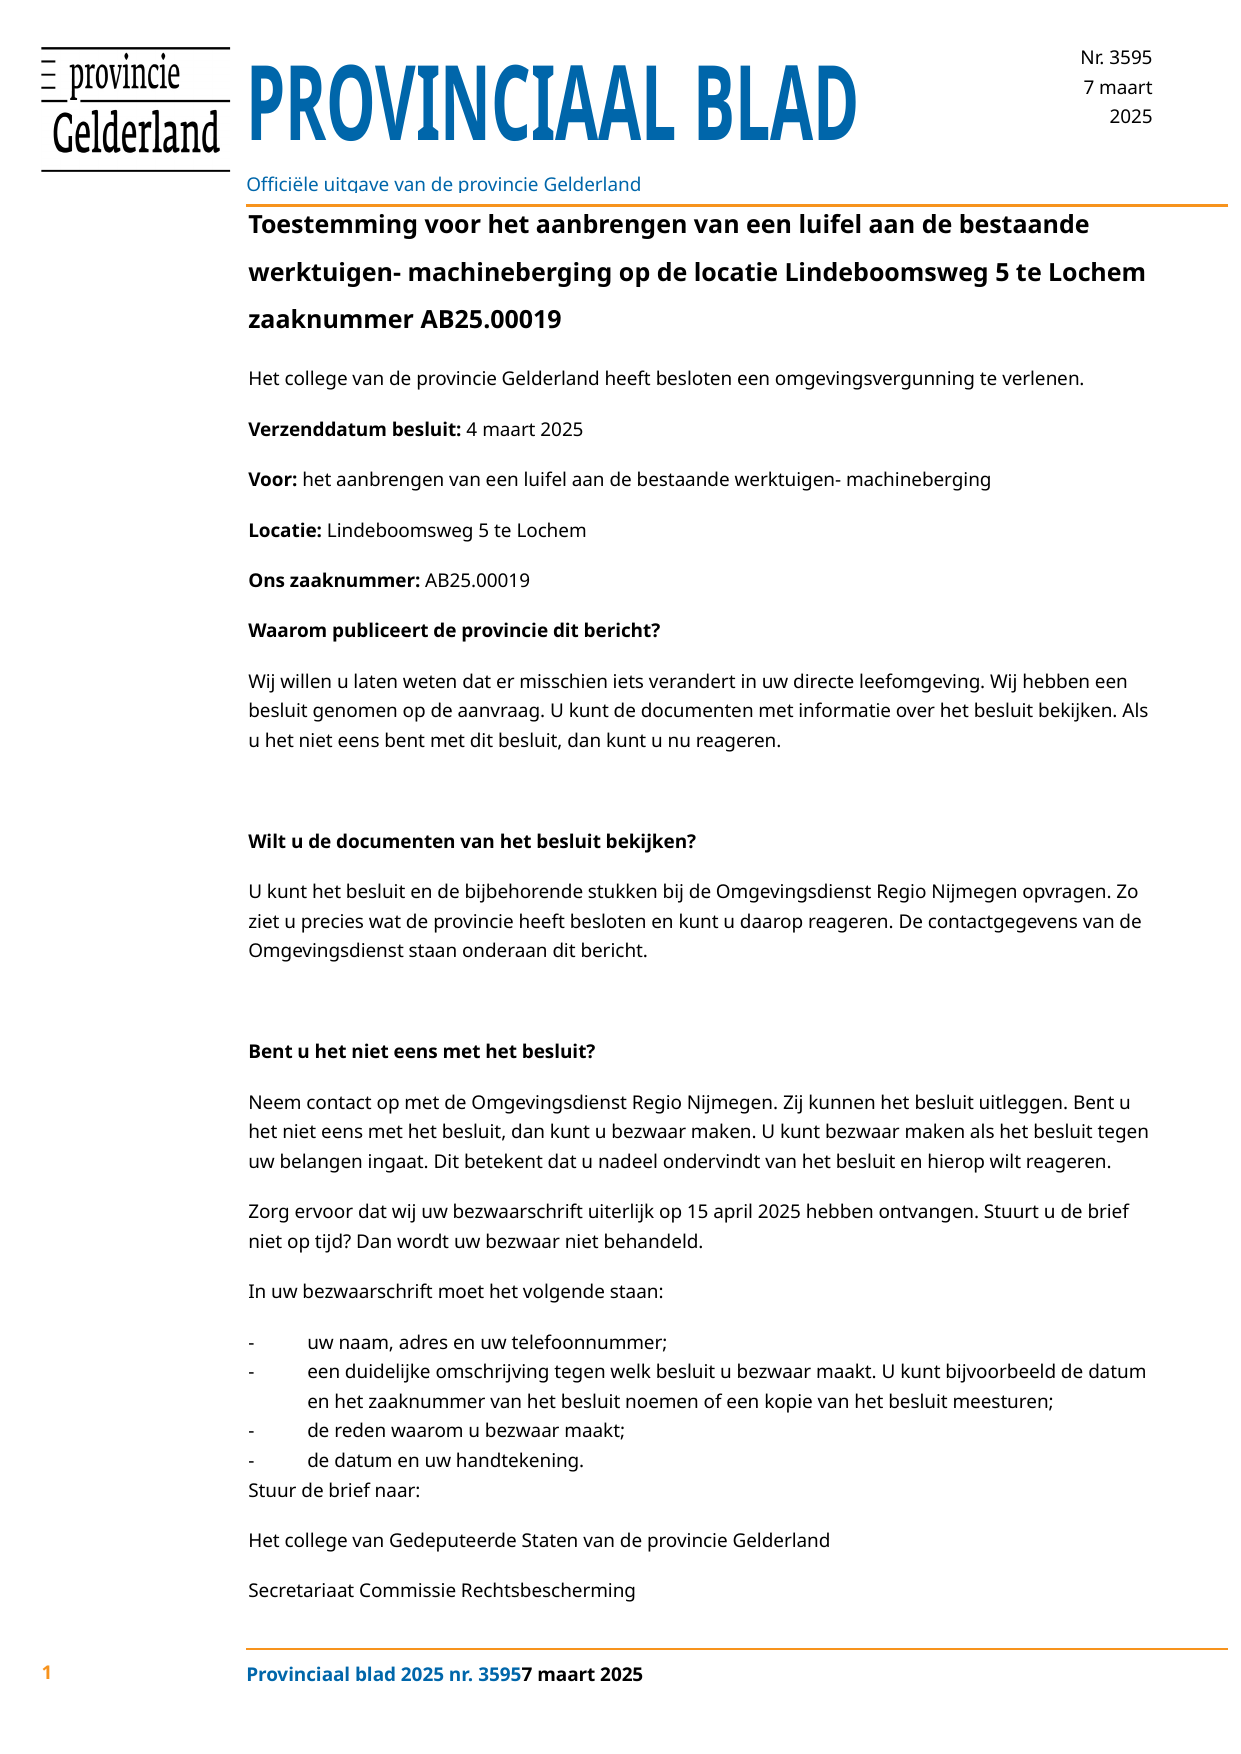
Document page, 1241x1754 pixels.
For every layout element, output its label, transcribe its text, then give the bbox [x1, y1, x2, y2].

text Wij willen u laten weten dat er misschien iets verandert in uw directe leefomgeving. Wij hebben een besluit genomen op de aanvraag. U kunt de documenten met informatie over het besluit bekijken. Als u het niet eens bent met dit besluit, dan kunt u nu reageren. [248, 668, 1152, 753]
list de reden waarom u bezwaar maakt; [248, 1418, 1152, 1443]
list uw naam, adres en uw telefoonnummer; [248, 1329, 1152, 1354]
text U kunt het besluit en de bijbehorende stukken bij de Omgevingsdienst Regio Nijmegen opvragen. Zo ziet u precies wat de provincie heeft besloten en kunt u daarop reageren. De contactgegevens van de Omgevingsdienst staan onderaan dit bericht. [248, 878, 1152, 963]
text Toestemming voor het aanbrengen van een luifel aan de bestaande werktuigen- machineberging op de locatie Lindeboomsweg 5 te Lochem zaaknummer AB25.00019 [248, 207, 1152, 336]
text In uw bezwaarschrift moet het volgende staan: [248, 1278, 1152, 1304]
text Het college van Gedeputeerde Staten van de provincie Gelderland [248, 1527, 1152, 1553]
text Verzenddatum besluit: 4 maart 2025 [248, 416, 1152, 442]
text Voor: het aanbrengen van een luifel aan de bestaande werktuigen- machineberging [248, 466, 1152, 492]
text Stuur de brief naar: [248, 1477, 1152, 1502]
picture [41, 47, 231, 172]
text Ons zaaknummer: AB25.00019 [248, 567, 1152, 593]
text Het college van de provincie Gelderland heeft besloten een omgevingsvergunning te verlenen. [248, 366, 1152, 391]
text Neem contact op met de Omgevingsdienst Regio Nijmegen. Zij kunnen het besluit uitleggen. Bent u het niet eens met het besluit, dan kunt u bezwaar maken. U kunt bezwaar maken als het besluit tegen uw belangen ingaat. Dit betekent dat u nadeel ondervindt van het besluit en hierop wilt reageren. [248, 1089, 1152, 1174]
text Bent u het niet eens met het besluit? [248, 1038, 1152, 1064]
list de datum en uw handtekening. [248, 1447, 1152, 1473]
text Waarom publiceert de provincie dit bericht? [248, 618, 1152, 643]
text Locatie: Lindeboomsweg 5 te Lochem [248, 517, 1152, 542]
list een duidelijke omschrijving tegen welk besluit u bezwaar maakt. U kunt bijvoorbeeld de datum en het zaaknummer van het besluit noemen of een kopie van het besluit meesturen; [248, 1358, 1152, 1414]
text Wilt u de documenten van het besluit bekijken? [248, 828, 1152, 854]
text Zorg ervoor dat wij uw bezwaarschrift uiterlijk op 15 april 2025 hebben ontvangen. Stuurt u de brief niet op tijd? Dan wordt uw bezwaar niet behandeld. [248, 1198, 1152, 1254]
text Secretariaat Commissie Rechtsbescherming [248, 1578, 1152, 1603]
